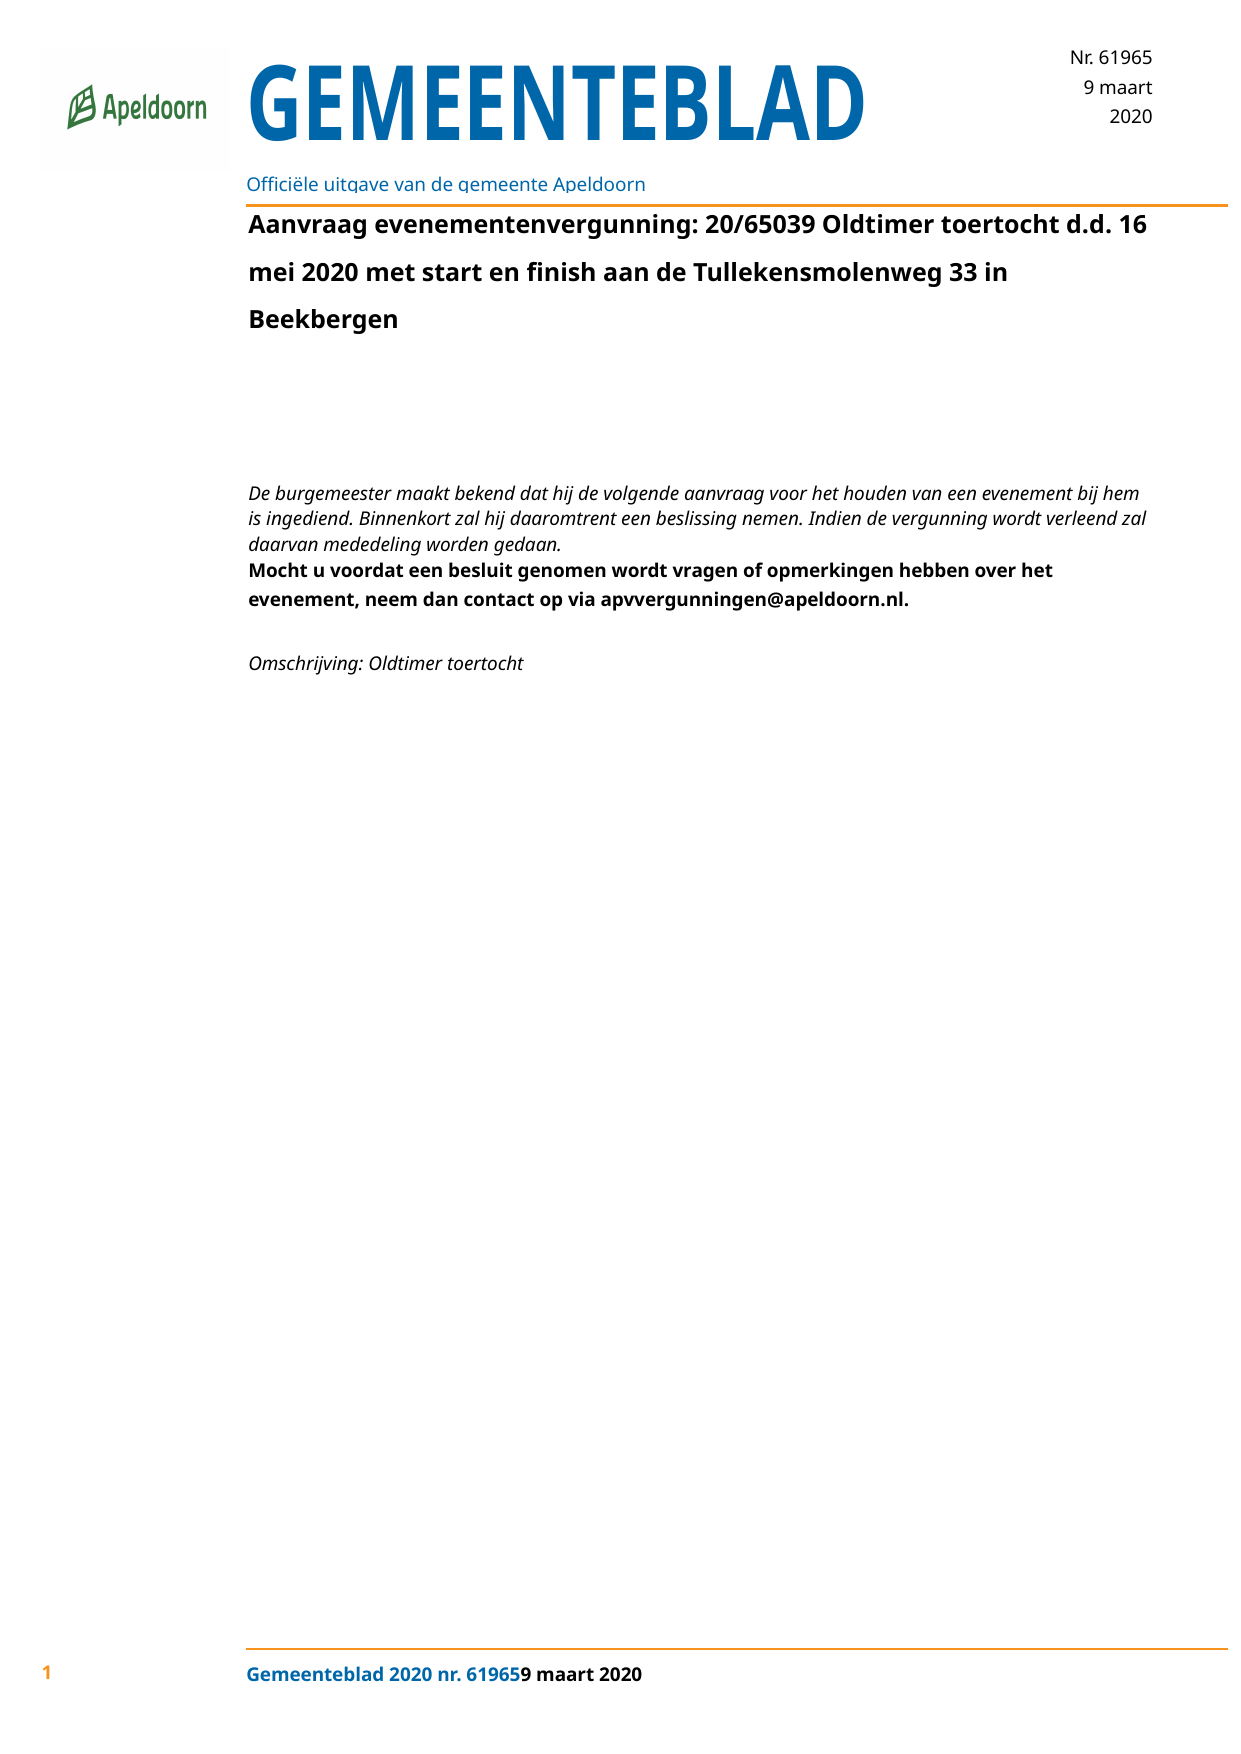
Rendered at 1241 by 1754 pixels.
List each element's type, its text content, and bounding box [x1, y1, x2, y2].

text Mocht u voordat een besluit genomen wordt vragen of opmerkingen hebben over het evenement, neem dan contact op via apvvergunningen@apeldoorn.nl. [248, 557, 1152, 612]
text Aanvraag evenementenvergunning: 20/65039 Oldtimer toertocht d.d. 16 mei 2020 met start en finish aan de Tullekensmolenweg 33 in Beekbergen [248, 207, 1152, 336]
text De burgemeester maakt bekend dat hij de volgende aanvraag voor het houden van een evenement bij hem is ingediend. Binnenkort zal hij daaromtrent een beslissing nemen. Indien de vergunning wordt verleend zal daarvan mededeling worden gedaan. [248, 480, 1152, 557]
text Omschrijving: Oldtimer toertocht [248, 651, 1152, 676]
picture [41, 47, 231, 172]
